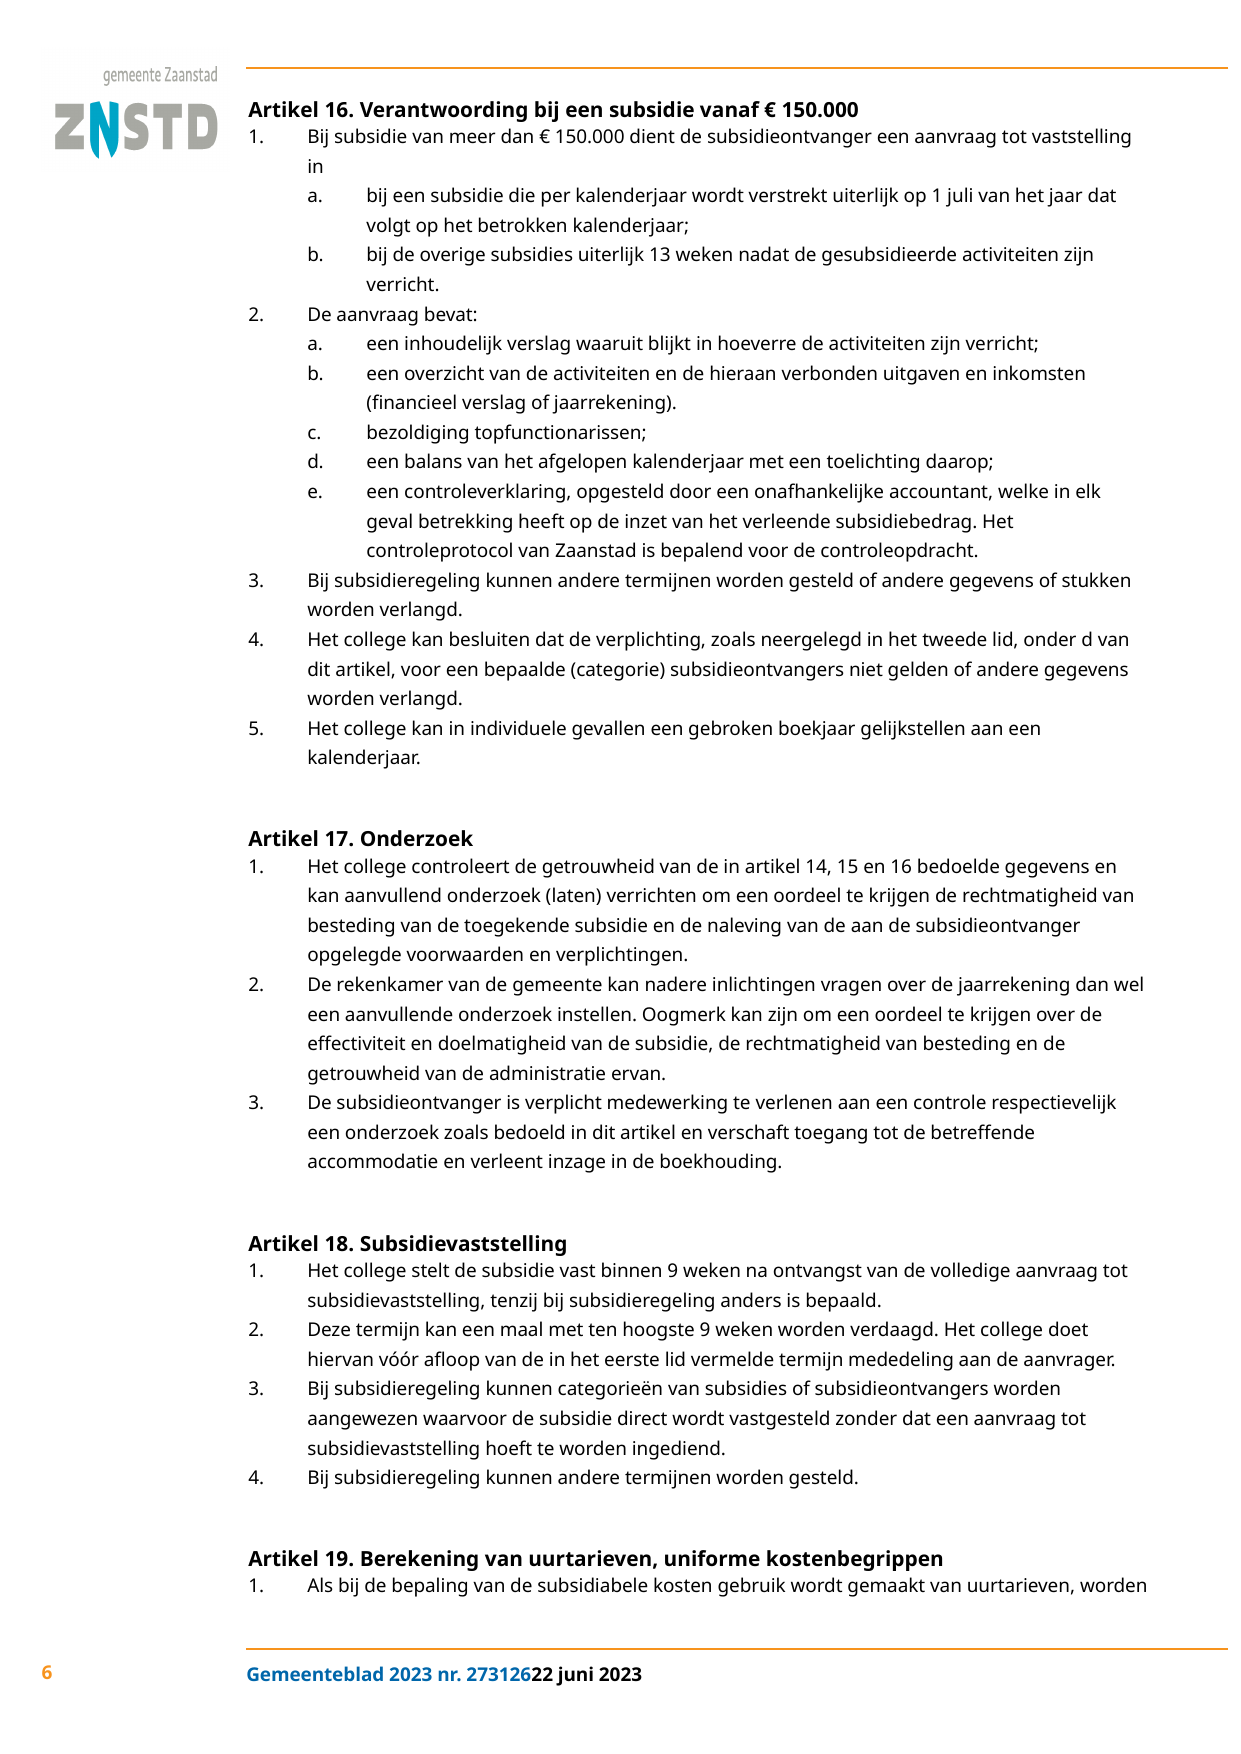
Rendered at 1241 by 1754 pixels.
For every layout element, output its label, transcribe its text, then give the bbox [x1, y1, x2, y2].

list De aanvraag bevat: [248, 301, 1152, 326]
list Bij subsidieregeling kunnen andere termijnen worden gesteld of andere gegevens of stukken worden verlangd. [248, 567, 1152, 622]
list Bij subsidieregeling kunnen categorieën van subsidies of subsidieontvangers worden aangewezen waarvoor de subsidie direct wordt vastgesteld zonder dat een aanvraag tot subsidievaststelling hoeft te worden ingediend. [248, 1376, 1152, 1460]
list een inhoudelijk verslag waaruit blijkt in hoeverre de activiteiten zijn verricht; [307, 330, 1152, 356]
list Het college stelt de subsidie vast binnen 9 weken na ontvangst van de volledige aanvraag tot subsidievaststelling, tenzij bij subsidieregeling anders is bepaald. [248, 1257, 1152, 1312]
list De subsidieontvanger is verplicht medewerking te verlenen aan een controle respectievelijk een onderzoek zoals bedoeld in dit artikel en verschaft toegang tot de betreffende accommodatie en verleent inzage in de boekhouding. [248, 1089, 1152, 1174]
text Artikel 18. Subsidievaststelling [248, 1229, 1152, 1257]
list Het college kan besluiten dat de verplichting, zoals neergelegd in het tweede lid, onder d van dit artikel, voor een bepaalde (categorie) subsidieontvangers niet gelden of andere gegevens worden verlangd. [248, 626, 1152, 711]
text Artikel 17. Onderzoek [248, 824, 1152, 853]
list een overzicht van de activiteiten en de hieraan verbonden uitgaven en inkomsten (financieel verslag of jaarrekening). [307, 360, 1152, 415]
list De rekenkamer van de gemeente kan nadere inlichtingen vragen over de jaarrekening dan wel een aanvullende onderzoek instellen. Oogmerk kan zijn om een oordeel te krijgen over de effectiviteit en doelmatigheid van de subsidie, de rechtmatigheid van besteding en de getrouwheid van de administratie ervan. [248, 971, 1152, 1086]
list Het college kan in individuele gevallen een gebroken boekjaar gelijkstellen aan een kalenderjaar. [248, 715, 1152, 770]
list bij een subsidie die per kalenderjaar wordt verstrekt uiterlijk op 1 juli van het jaar dat volgt op het betrokken kalenderjaar; [307, 182, 1152, 238]
list Bij subsidie van meer dan € 150.000 dient de subsidieontvanger een aanvraag tot vaststelling in [248, 123, 1152, 178]
list Als bij de bepaling van de subsidiabele kosten gebruik wordt gemaakt van uurtarieven, worden [248, 1573, 1152, 1598]
list een balans van het afgelopen kalenderjaar met een toelichting daarop; [307, 449, 1152, 474]
list Het college controleert de getrouwheid van de in artikel 14, 15 en 16 bedoelde gegevens en kan aanvullend onderzoek (laten) verrichten om een oordeel te krijgen de rechtmatigheid van besteding van de toegekende subsidie en de naleving van de aan de subsidieontvanger opgelegde voorwaarden en verplichtingen. [248, 853, 1152, 967]
list Deze termijn kan een maal met ten hoogste 9 weken worden verdaagd. Het college doet hiervan vóór afloop van de in het eerste lid vermelde termijn mededeling aan de aanvrager. [248, 1316, 1152, 1372]
picture [41, 47, 231, 172]
list bij de overige subsidies uiterlijk 13 weken nadat de gesubsidieerde activiteiten zijn verricht. [307, 242, 1152, 297]
text Artikel 16. Verantwoording bij een subsidie vanaf € 150.000 [248, 95, 1152, 123]
list Bij subsidieregeling kunnen andere termijnen worden gesteld. [248, 1464, 1152, 1490]
list bezoldiging topfunctionarissen; [307, 419, 1152, 445]
text Artikel 19. Berekening van uurtarieven, uniforme kostenbegrippen [248, 1544, 1152, 1573]
list een controleverklaring, opgesteld door een onafhankelijke accountant, welke in elk geval betrekking heeft op de inzet van het verleende subsidiebedrag. Het controleprotocol van Zaanstad is bepalend voor de controleopdracht. [307, 478, 1152, 563]
